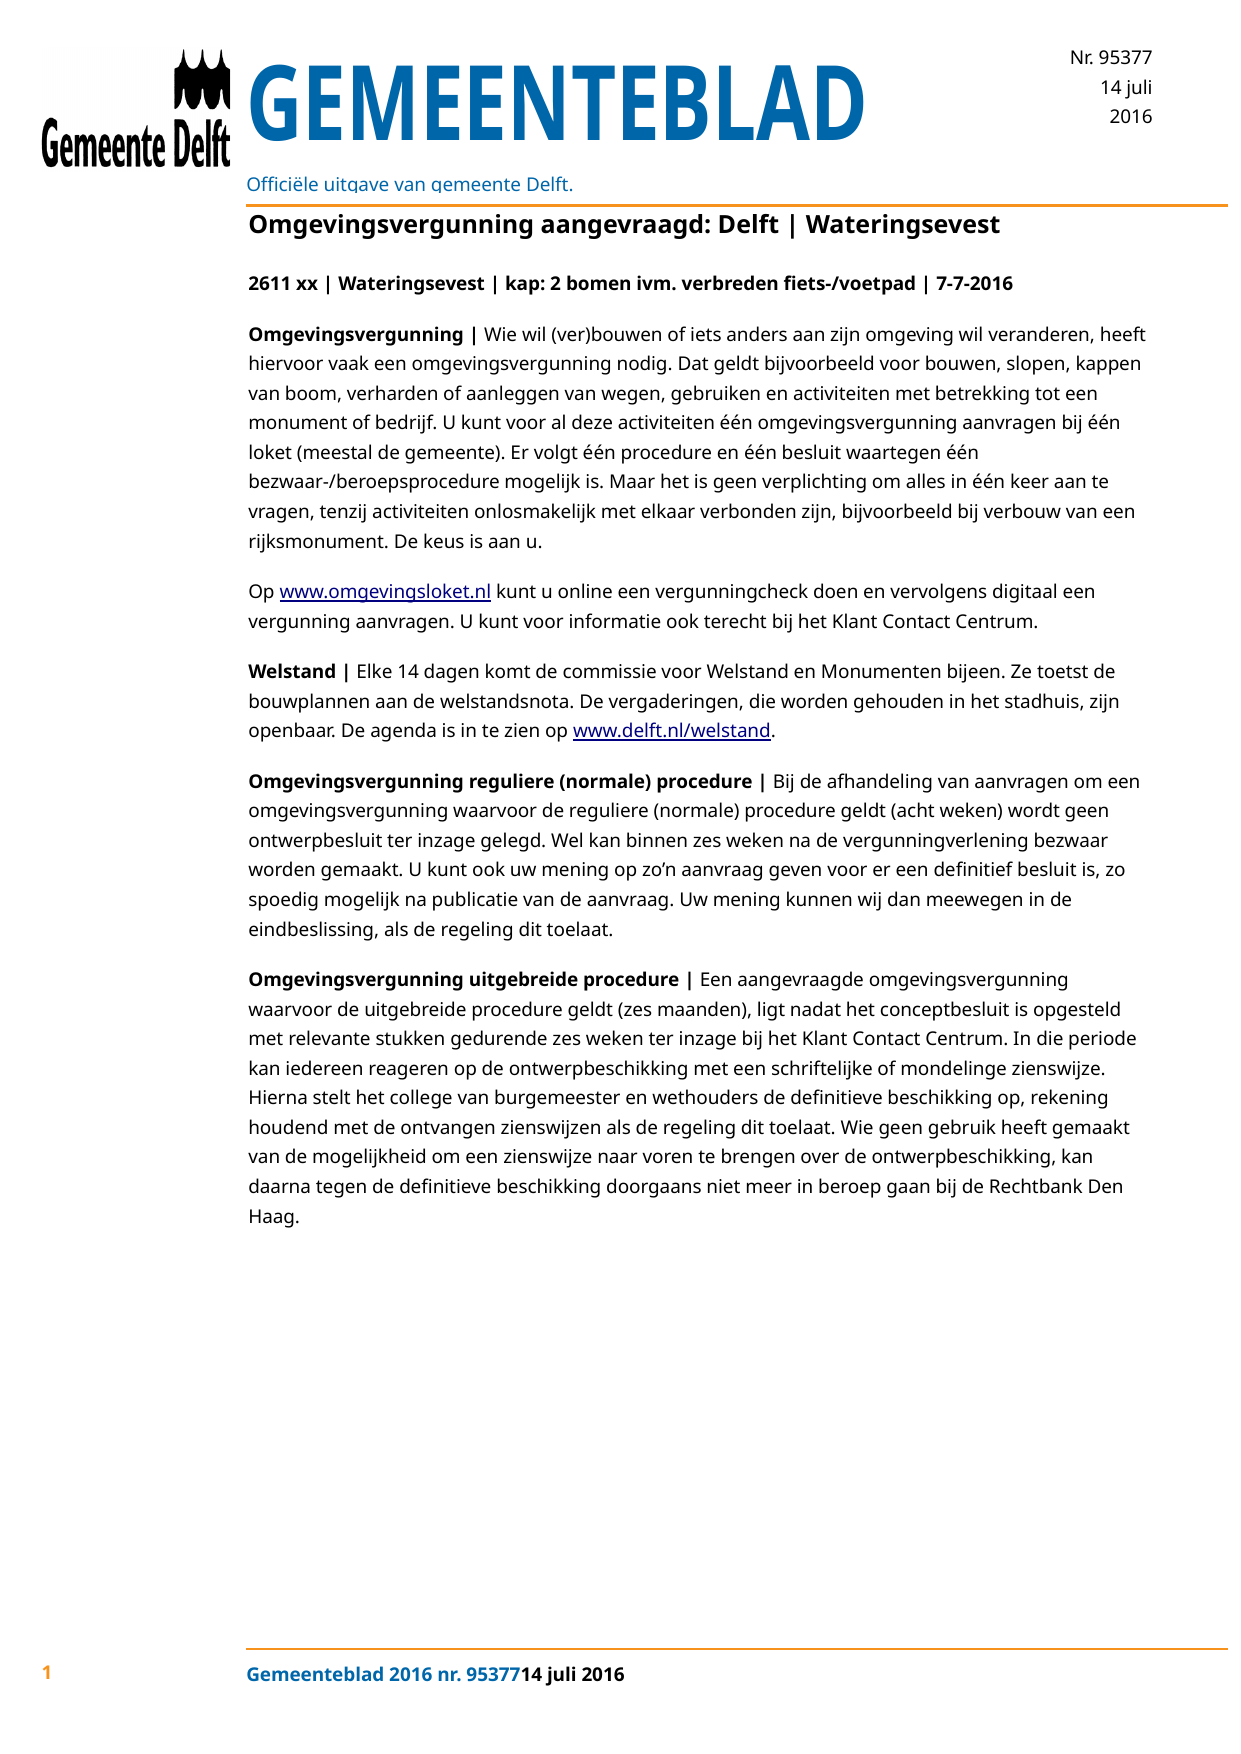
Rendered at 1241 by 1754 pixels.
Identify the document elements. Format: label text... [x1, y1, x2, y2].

picture [41, 47, 231, 172]
text Op www.omgevingsloket.nl kunt u online een vergunningcheck doen en vervolgens digitaal een vergunning aanvragen. U kunt voor informatie ook terecht bij het Klant Contact Centrum. [248, 578, 1152, 633]
text Omgevingsvergunning | Wie wil (ver)bouwen of iets anders aan zijn omgeving wil veranderen, heeft hiervoor vaak een omgevingsvergunning nodig. Dat geldt bijvoorbeeld voor bouwen, slopen, kappen van boom, verharden of aanleggen van wegen, gebruiken en activiteiten met betrekking tot een monument of bedrijf. U kunt voor al deze activiteiten één omgevingsvergunning aanvragen bij één loket (meestal de gemeente). Er volgt één procedure en één besluit waartegen één bezwaar-/beroepsprocedure mogelijk is. Maar het is geen verplichting om alles in één keer aan te vragen, tenzij activiteiten onlosmakelijk met elkaar verbonden zijn, bijvoorbeeld bij verbouw van een rijksmonument. De keus is aan u. [248, 321, 1152, 553]
text Omgevingsvergunning uitgebreide procedure | Een aangevraagde omgevingsvergunning waarvoor de uitgebreide procedure geldt (zes maanden), ligt nadat het conceptbesluit is opgesteld met relevante stukken gedurende zes weken ter inzage bij het Klant Contact Centrum. In die periode kan iedereen reageren op de ontwerpbeschikking met een schriftelijke of mondelinge zienswijze. Hierna stelt het college van burgemeester en wethouders de definitieve beschikking op, rekening houdend met de ontvangen zienswijzen als de regeling dit toelaat. Wie geen gebruik heeft gemaakt van de mogelijkheid om een zienswijze naar voren te brengen over de ontwerpbeschikking, kan daarna tegen de definitieve beschikking doorgaans niet meer in beroep gaan bij de Rechtbank Den Haag. [248, 966, 1152, 1228]
text Omgevingsvergunning reguliere (normale) procedure | Bij de afhandeling van aanvragen om een omgevingsvergunning waarvoor de reguliere (normale) procedure geldt (acht weken) wordt geen ontwerpbesluit ter inzage gelegd. Wel kan binnen zes weken na de vergunningverlening bezwaar worden gemaakt. U kunt ook uw mening op zo’n aanvraag geven voor er een definitief besluit is, zo spoedig mogelijk na publicatie van de aanvraag. Uw mening kunnen wij dan meewegen in de eindbeslissing, als de regeling dit toelaat. [248, 768, 1152, 941]
text Welstand | Elke 14 dagen komt de commissie voor Welstand en Monumenten bijeen. Ze toetst de bouwplannen aan de welstandsnota. De vergaderingen, die worden gehouden in het stadhuis, zijn openbaar. De agenda is in te zien op www.delft.nl/welstand. [248, 658, 1152, 743]
text Omgevingsvergunning aangevraagd: Delft | Wateringsevest [248, 207, 1152, 241]
text 2611 xx | Wateringsevest | kap: 2 bomen ivm. verbreden fiets-/voetpad | 7-7-2016 [248, 270, 1152, 296]
